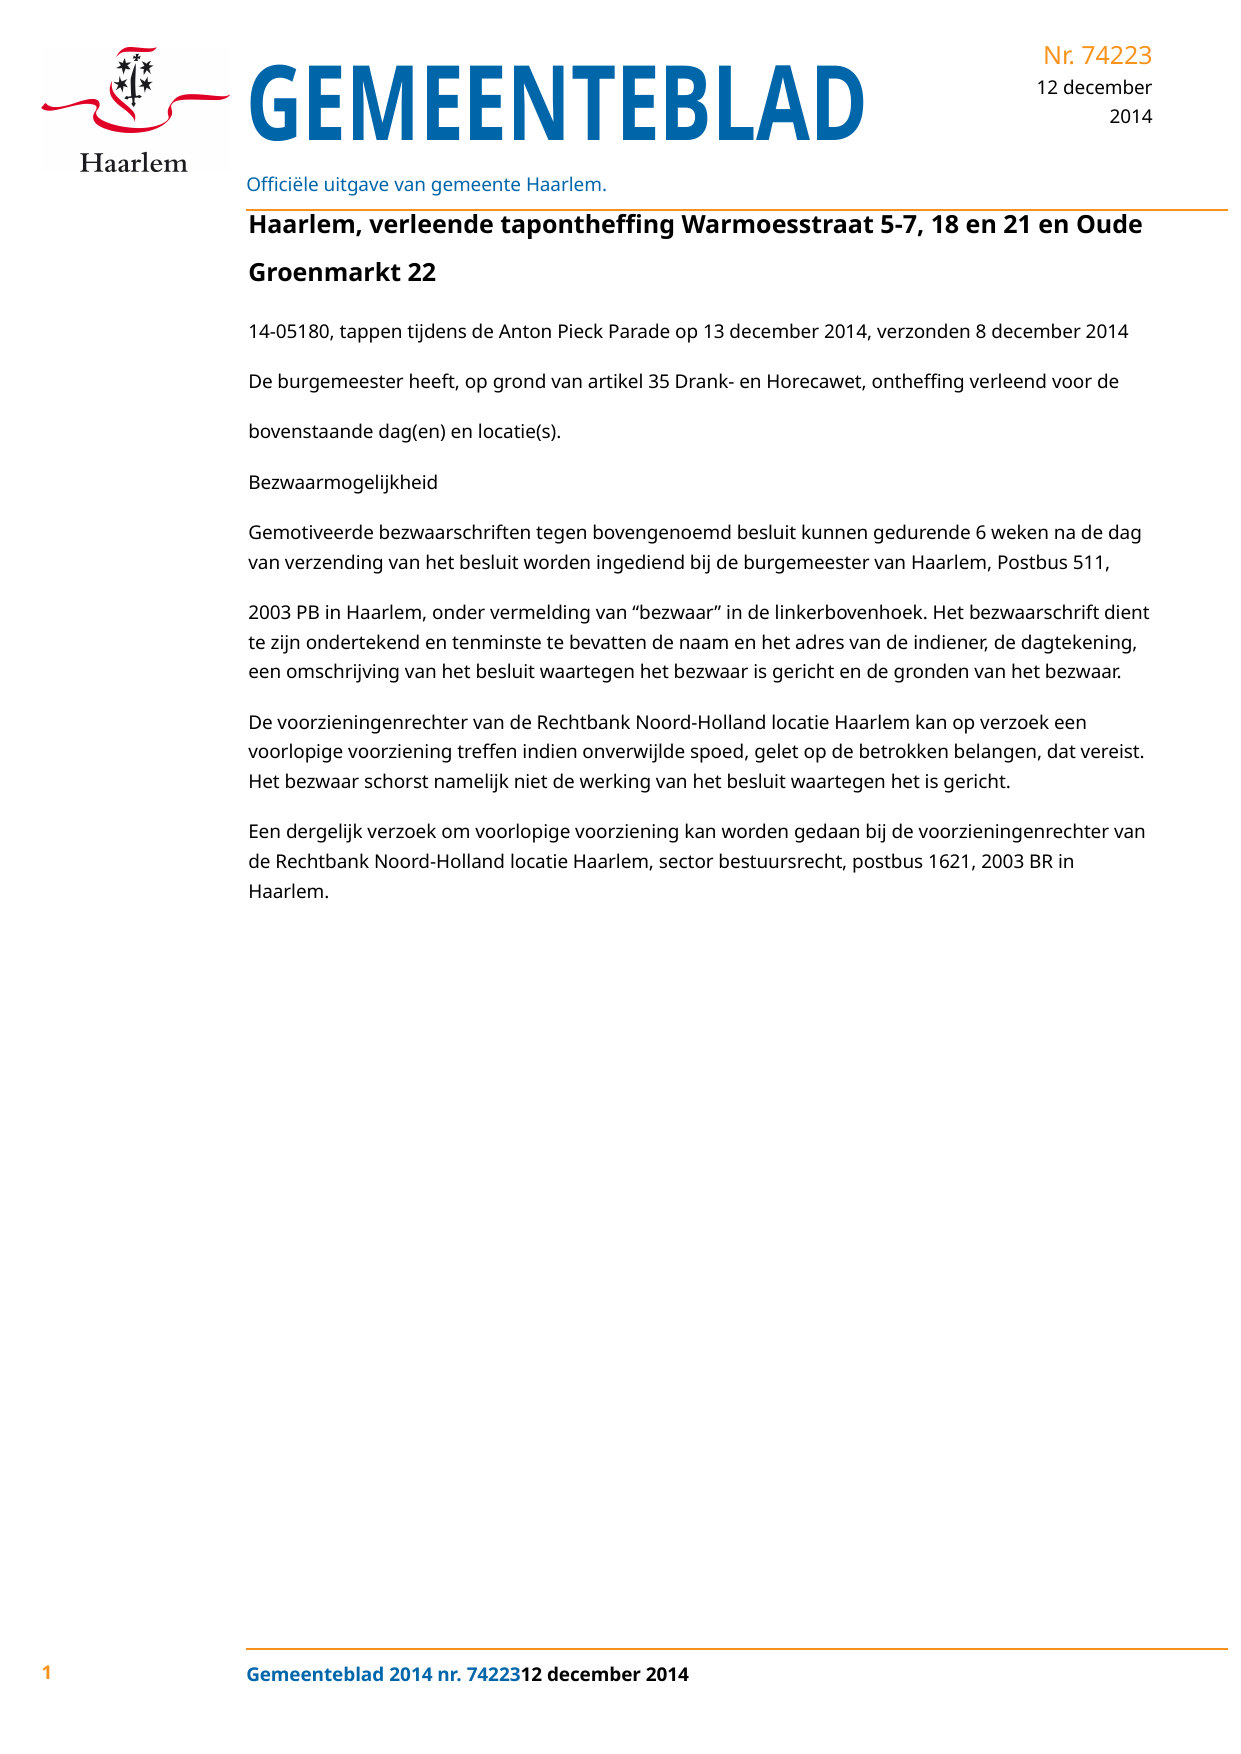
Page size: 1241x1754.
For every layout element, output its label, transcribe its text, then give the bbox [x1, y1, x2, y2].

text bovenstaande dag(en) en locatie(s). [248, 419, 1152, 444]
text De burgemeester heeft, op grond van artikel 35 Drank- en Horecawet, ontheffing verleend voor de [248, 368, 1152, 394]
text Een dergelijk verzoek om voorlopige voorziening kan worden gedaan bij de voorzieningenrechter van de Rechtbank Noord-Holland locatie Haarlem, sector bestuursrecht, postbus 1621, 2003 BR in Haarlem. [248, 819, 1152, 904]
text 2003 PB in Haarlem, onder vermelding van “bezwaar” in de linkerbovenhoek. Het bezwaarschrift dient te zijn ondertekend en tenminste te bevatten de naam en het adres van de indiener, de dagtekening, een omschrijving van het besluit waartegen het bezwaar is gericht en de gronden van het bezwaar. [248, 599, 1152, 684]
text 14-05180, tappen tijdens de Anton Pieck Parade op 13 december 2014, verzonden 8 december 2014 [248, 318, 1152, 344]
text De voorzieningenrechter van de Rechtbank Noord-Holland locatie Haarlem kan op verzoek een voorlopige voorziening treffen indien onverwijlde spoed, gelet op de betrokken belangen, dat vereist. Het bezwaar schorst namelijk niet de werking van het besluit waartegen het is gericht. [248, 709, 1152, 794]
text Gemotiveerde bezwaarschriften tegen bovengenoemd besluit kunnen gedurende 6 weken na de dag van verzending van het besluit worden ingediend bij de burgemeester van Haarlem, Postbus 511, [248, 519, 1152, 575]
text Haarlem, verleende tapontheffing Warmoesstraat 5-7, 18 en 21 en Oude Groenmarkt 22 [248, 211, 1152, 288]
text Bezwaarmogelijkheid [248, 469, 1152, 495]
picture [41, 47, 231, 172]
